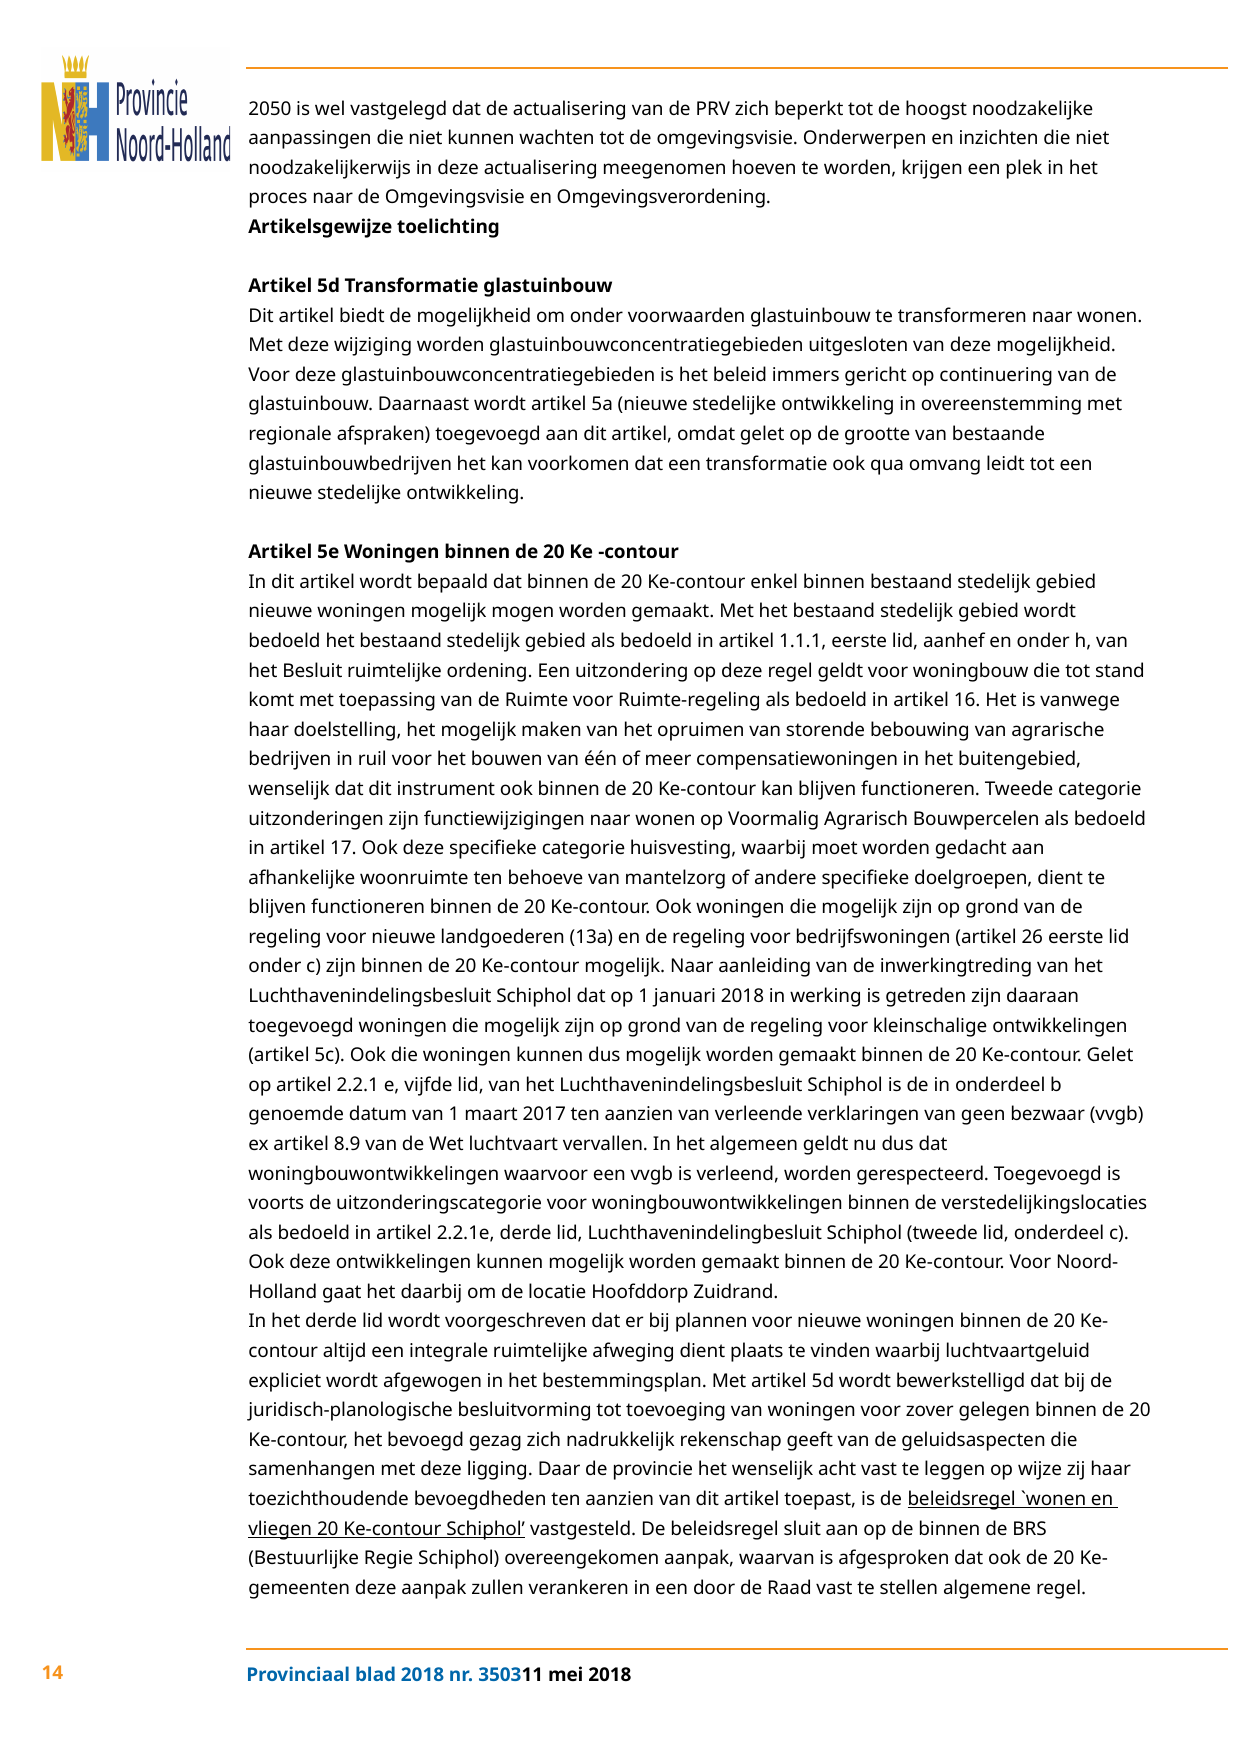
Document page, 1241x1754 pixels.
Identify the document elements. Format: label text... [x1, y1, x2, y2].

text 2050 is wel vastgelegd dat de actualisering van de PRV zich beperkt tot de hoogst noodzakelijke aanpassingen die niet kunnen wachten tot de omgevingsvisie. Onderwerpen en inzichten die niet noodzakelijkerwijs in deze actualisering meegenomen hoeven te worden, krijgen een plek in het proces naar de Omgevingsvisie en Omgevingsverordening. [248, 95, 1152, 209]
text Artikel 5d Transformatie glastuinbouw [248, 272, 1152, 298]
text In het derde lid wordt voorgeschreven dat er bij plannen voor nieuwe woningen binnen de 20 Ke-contour altijd een integrale ruimtelijke afweging dient plaats te vinden waarbij luchtvaartgeluid expliciet wordt afgewogen in het bestemmingsplan. Met artikel 5d wordt bewerkstelligd dat bij de juridisch-planologische besluitvorming tot toevoeging van woningen voor zover gelegen binnen de 20 Ke-contour, het bevoegd gezag zich nadrukkelijk rekenschap geeft van de geluidsaspecten die samenhangen met deze ligging. Daar de provincie het wenselijk acht vast te leggen op wijze zij haar toezichthoudende bevoegdheden ten aanzien van dit artikel toepast, is de beleidsregel `wonen en vliegen 20 Ke-contour Schiphol’ vastgesteld. De beleidsregel sluit aan op de binnen de BRS (Bestuurlijke Regie Schiphol) overeengekomen aanpak, waarvan is afgesproken dat ook de 20 Ke-gemeenten deze aanpak zullen verankeren in een door de Raad vast te stellen algemene regel. [248, 1308, 1152, 1600]
picture [41, 47, 231, 172]
text Artikelsgewijze toelichting [248, 213, 1152, 239]
text Dit artikel biedt de mogelijkheid om onder voorwaarden glastuinbouw te transformeren naar wonen. Met deze wijziging worden glastuinbouwconcentratiegebieden uitgesloten van deze mogelijkheid. Voor deze glastuinbouwconcentratiegebieden is het beleid immers gericht op continuering van de glastuinbouw. Daarnaast wordt artikel 5a (nieuwe stedelijke ontwikkeling in overeenstemming met regionale afspraken) toegevoegd aan dit artikel, omdat gelet op de grootte van bestaande glastuinbouwbedrijven het kan voorkomen dat een transformatie ook qua omvang leidt tot een nieuwe stedelijke ontwikkeling. [248, 302, 1152, 505]
text Artikel 5e Woningen binnen de 20 Ke -contour [248, 538, 1152, 564]
text In dit artikel wordt bepaald dat binnen de 20 Ke-contour enkel binnen bestaand stedelijk gebied nieuwe woningen mogelijk mogen worden gemaakt. Met het bestaand stedelijk gebied wordt bedoeld het bestaand stedelijk gebied als bedoeld in artikel 1.1.1, eerste lid, aanhef en onder h, van het Besluit ruimtelijke ordening. Een uitzondering op deze regel geldt voor woningbouw die tot stand komt met toepassing van de Ruimte voor Ruimte-regeling als bedoeld in artikel 16. Het is vanwege haar doelstelling, het mogelijk maken van het opruimen van storende bebouwing van agrarische bedrijven in ruil voor het bouwen van één of meer compensatiewoningen in het buitengebied, wenselijk dat dit instrument ook binnen de 20 Ke-contour kan blijven functioneren. Tweede categorie uitzonderingen zijn functiewijzigingen naar wonen op Voormalig Agrarisch Bouwpercelen als bedoeld in artikel 17. Ook deze specifieke categorie huisvesting, waarbij moet worden gedacht aan afhankelijke woonruimte ten behoeve van mantelzorg of andere specifieke doelgroepen, dient te blijven functioneren binnen de 20 Ke-contour. Ook woningen die mogelijk zijn op grond van de regeling voor nieuwe landgoederen (13a) en de regeling voor bedrijfswoningen (artikel 26 eerste lid onder c) zijn binnen de 20 Ke-contour mogelijk. Naar aanleiding van de inwerkingtreding van het Luchthavenindelingsbesluit Schiphol dat op 1 januari 2018 in werking is getreden zijn daaraan toegevoegd woningen die mogelijk zijn op grond van de regeling voor kleinschalige ontwikkelingen (artikel 5c). Ook die woningen kunnen dus mogelijk worden gemaakt binnen de 20 Ke-contour. Gelet op artikel 2.2.1 e, vijfde lid, van het Luchthavenindelingsbesluit Schiphol is de in onderdeel b genoemde datum van 1 maart 2017 ten aanzien van verleende verklaringen van geen bezwaar (vvgb) ex artikel 8.9 van de Wet luchtvaart vervallen. In het algemeen geldt nu dus dat woningbouwontwikkelingen waarvoor een vvgb is verleend, worden gerespecteerd. Toegevoegd is voorts de uitzonderingscategorie voor woningbouwontwikkelingen binnen de verstedelijkingslocaties als bedoeld in artikel 2.2.1e, derde lid, Luchthavenindelingbesluit Schiphol (tweede lid, onderdeel c). Ook deze ontwikkelingen kunnen mogelijk worden gemaakt binnen de 20 Ke-contour. Voor Noord-Holland gaat het daarbij om de locatie Hoofddorp Zuidrand. [248, 568, 1152, 1304]
